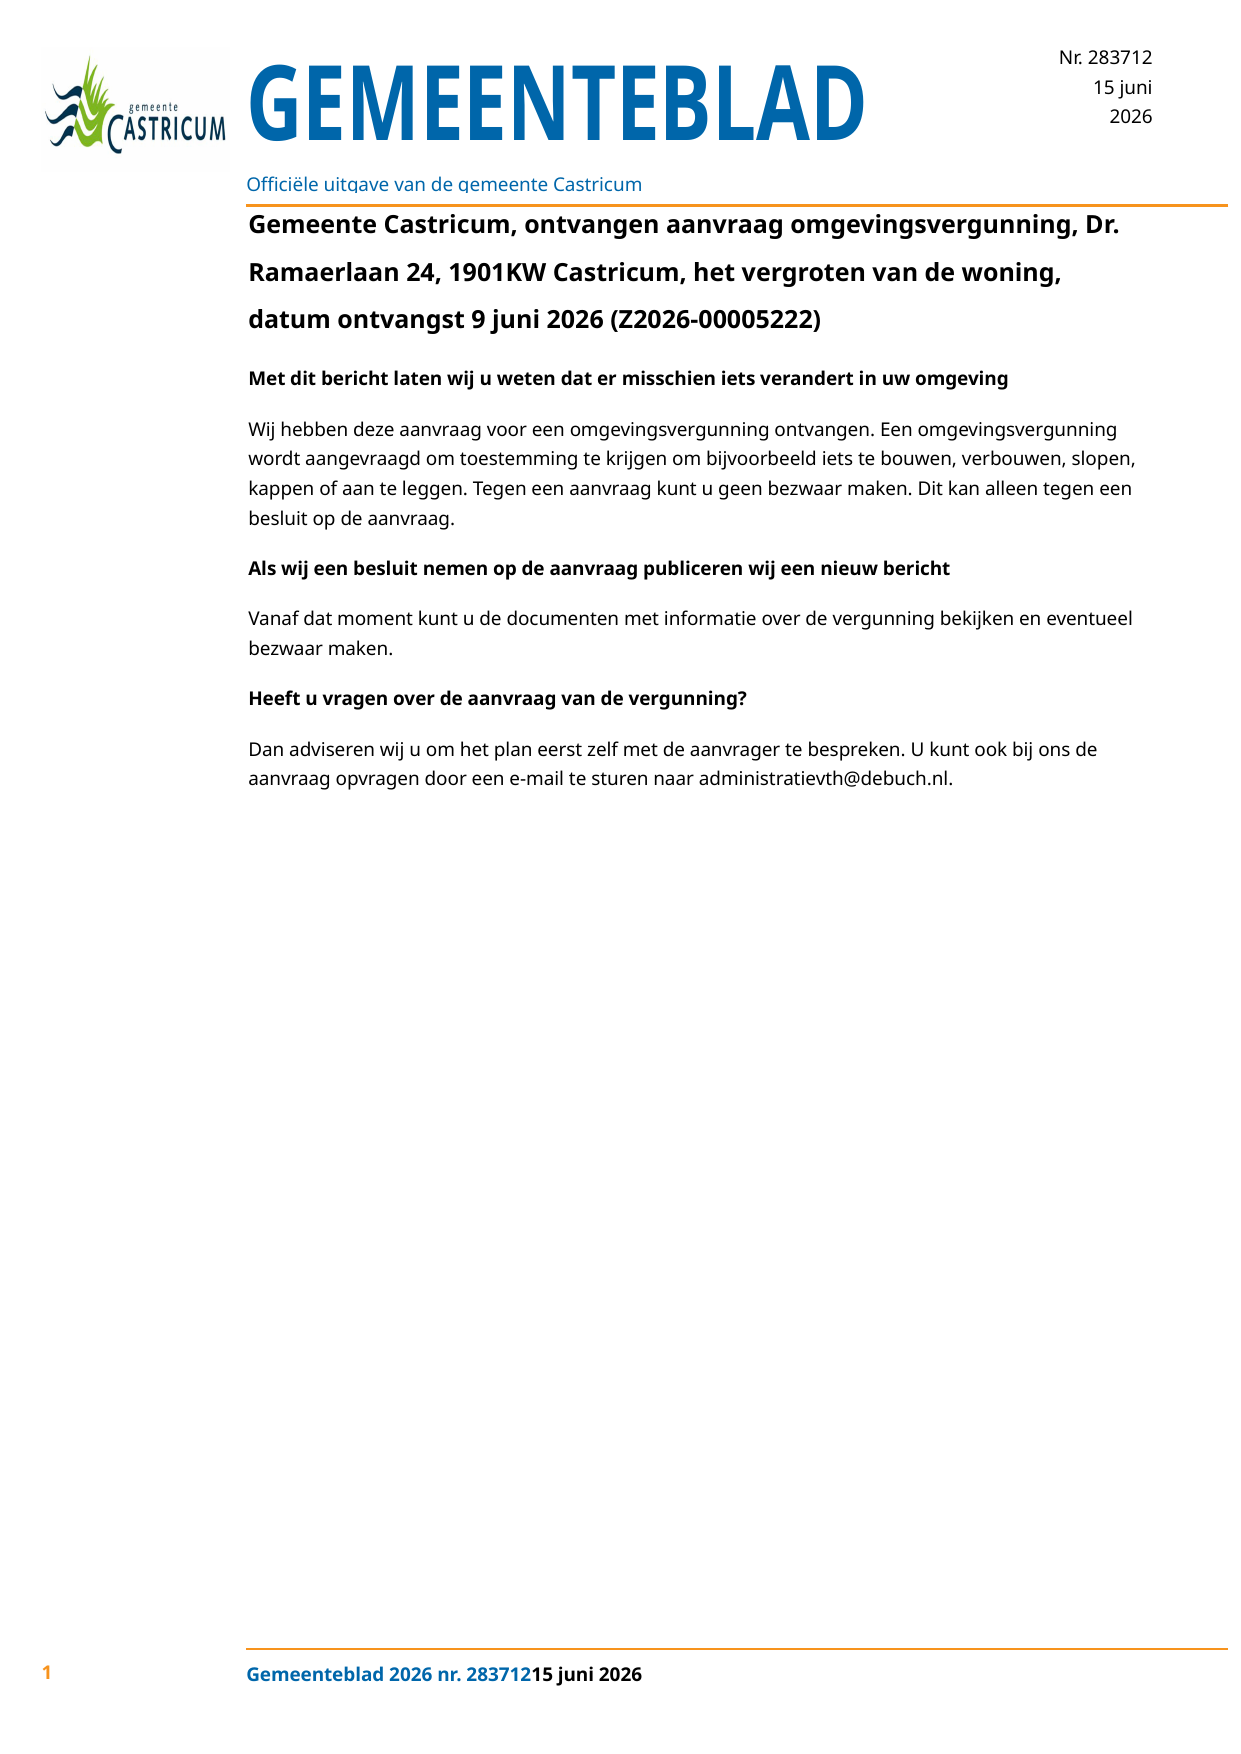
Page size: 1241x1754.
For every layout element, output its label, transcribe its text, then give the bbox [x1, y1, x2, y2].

text Als wij een besluit nemen op de aanvraag publiceren wij een nieuw bericht [248, 555, 1152, 581]
picture [41, 47, 231, 172]
text Heeft u vragen over de aanvraag van de vergunning? [248, 686, 1152, 711]
text Gemeente Castricum, ontvangen aanvraag omgevingsvergunning, Dr. Ramaerlaan 24, 1901KW Castricum, het vergroten van de woning, datum ontvangst 9 juni 2026 (Z2026-00005222) [248, 207, 1152, 336]
text Dan adviseren wij u om het plan eerst zelf met de aanvrager te bespreken. U kunt ook bij ons de aanvraag opvragen door een e-mail te sturen naar administratievth@debuch.nl. [248, 736, 1152, 791]
text Wij hebben deze aanvraag voor een omgevingsvergunning ontvangen. Een omgevingsvergunning wordt aangevraagd om toestemming te krijgen om bijvoorbeeld iets te bouwen, verbouwen, slopen, kappen of aan te leggen. Tegen een aanvraag kunt u geen bezwaar maken. Dit kan alleen tegen een besluit op de aanvraag. [248, 416, 1152, 530]
text Vanaf dat moment kunt u de documenten met informatie over de vergunning bekijken en eventueel bezwaar maken. [248, 606, 1152, 661]
text Met dit bericht laten wij u weten dat er misschien iets verandert in uw omgeving [248, 366, 1152, 391]
